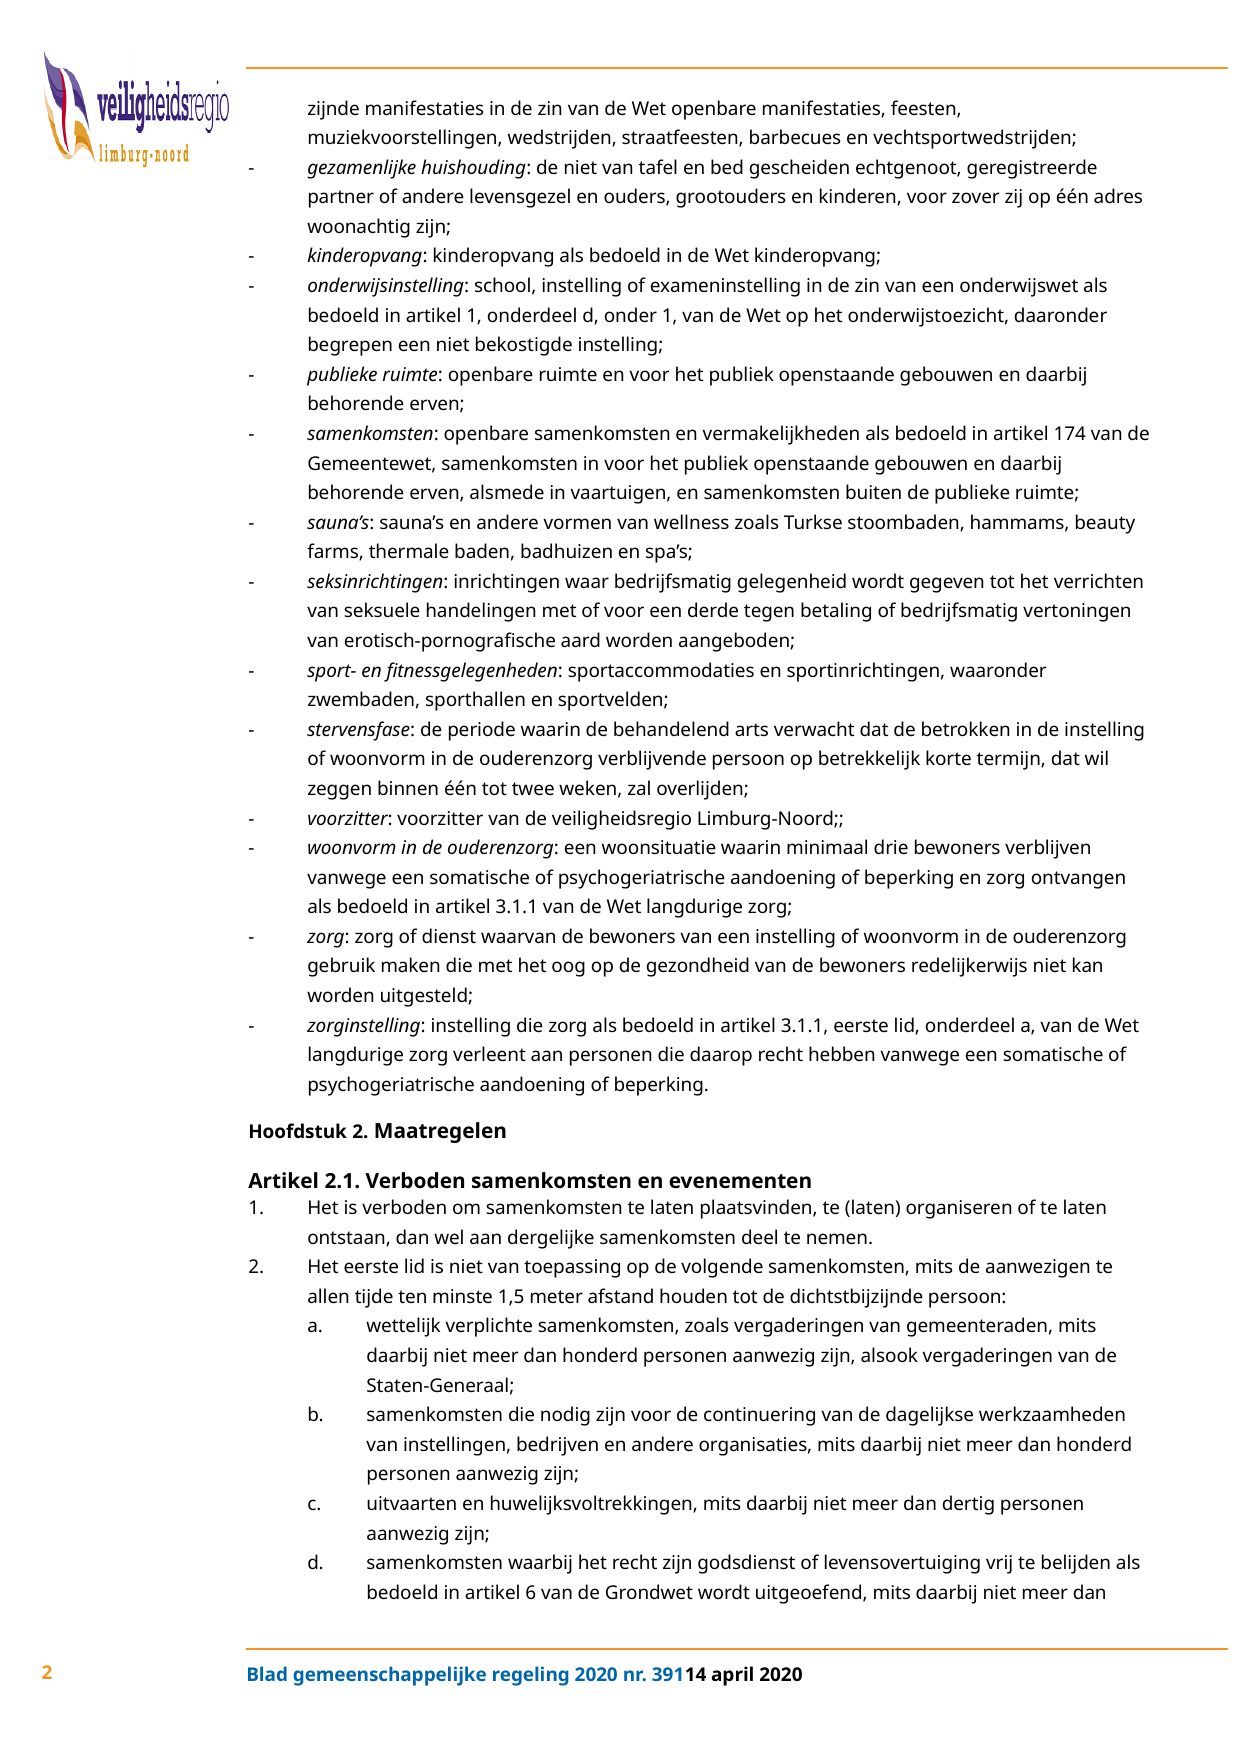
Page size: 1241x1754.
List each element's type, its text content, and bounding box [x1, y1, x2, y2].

list samenkomsten die nodig zijn voor de continuering van de dagelijkse werkzaamheden van instellingen, bedrijven en andere organisaties, mits daarbij niet meer dan honderd personen aanwezig zijn; [307, 1401, 1152, 1486]
list voorzitter: voorzitter van de veiligheidsregio Limburg-Noord;; [248, 805, 1152, 831]
list onderwijsinstelling: school, instelling of exameninstelling in de zin van een onderwijswet als bedoeld in artikel 1, onderdeel d, onder 1, van de Wet op het onderwijstoezicht, daaronder begrepen een niet bekostigde instelling; [248, 272, 1152, 357]
list samenkomsten: openbare samenkomsten en vermakelijkheden als bedoeld in artikel 174 van de Gemeentewet, samenkomsten in voor het publiek openstaande gebouwen en daarbij behorende erven, alsmede in vaartuigen, en samenkomsten buiten de publieke ruimte; [248, 420, 1152, 505]
list zorg: zorg of dienst waarvan de bewoners van een instelling of woonvorm in de ouderenzorg gebruik maken die met het oog op de gezondheid van de bewoners redelijkerwijs niet kan worden uitgesteld; [248, 923, 1152, 1008]
list gezamenlijke huishouding: de niet van tafel en bed gescheiden echtgenoot, geregistreerde partner of andere levensgezel en ouders, grootouders en kinderen, voor zover zij op één adres woonachtig zijn; [248, 154, 1152, 239]
list kinderopvang: kinderopvang als bedoeld in de Wet kinderopvang; [248, 243, 1152, 268]
list Het is verboden om samenkomsten te laten plaatsvinden, te (laten) organiseren of te laten ontstaan, dan wel aan dergelijke samenkomsten deel te nemen. [248, 1194, 1152, 1250]
list publieke ruimte: openbare ruimte en voor het publiek openstaande gebouwen en daarbij behorende erven; [248, 361, 1152, 416]
list stervensfase: de periode waarin de behandelend arts verwacht dat de betrokken in de instelling of woonvorm in de ouderenzorg verblijvende persoon op betrekkelijk korte termijn, dat wil zeggen binnen één tot twee weken, zal overlijden; [248, 716, 1152, 801]
text Artikel 2.1. Verboden samenkomsten en evenementen [248, 1166, 1152, 1194]
list zijnde manifestaties in de zin van de Wet openbare manifestaties, feesten, muziekvoorstellingen, wedstrijden, straatfeesten, barbecues en vechtsportwedstrijden; [248, 95, 1152, 150]
list Het eerste lid is niet van toepassing op de volgende samenkomsten, mits de aanwezigen te allen tijde ten minste 1,5 meter afstand houden tot de dichtstbijzijnde persoon: [248, 1253, 1152, 1309]
list wettelijk verplichte samenkomsten, zoals vergaderingen van gemeenteraden, mits daarbij niet meer dan honderd personen aanwezig zijn, alsook vergaderingen van de Staten-Generaal; [307, 1313, 1152, 1398]
list seksinrichtingen: inrichtingen waar bedrijfsmatig gelegenheid wordt gegeven tot het verrichten van seksuele handelingen met of voor een derde tegen betaling of bedrijfsmatig vertoningen van erotisch-pornografische aard worden aangeboden; [248, 568, 1152, 653]
list zorginstelling: instelling die zorg als bedoeld in artikel 3.1.1, eerste lid, onderdeel a, van de Wet langdurige zorg verleent aan personen die daarop recht hebben vanwege een somatische of psychogeriatrische aandoening of beperking. [248, 1012, 1152, 1097]
list uitvaarten en huwelijksvoltrekkingen, mits daarbij niet meer dan dertig personen aanwezig zijn; [307, 1490, 1152, 1546]
text Hoofdstuk 2. Maatregelen [248, 1117, 1152, 1145]
list samenkomsten waarbij het recht zijn godsdienst of levensovertuiging vrij te belijden als bedoeld in artikel 6 van de Grondwet wordt uitgeoefend, mits daarbij niet meer dan [307, 1549, 1152, 1605]
list sport- en fitnessgelegenheden: sportaccommodaties en sportinrichtingen, waaronder zwembaden, sporthallen en sportvelden; [248, 657, 1152, 712]
picture [41, 47, 231, 172]
list sauna’s: sauna’s en andere vormen van wellness zoals Turkse stoombaden, hammams, beauty farms, thermale baden, badhuizen en spa’s; [248, 509, 1152, 564]
list woonvorm in de ouderenzorg: een woonsituatie waarin minimaal drie bewoners verblijven vanwege een somatische of psychogeriatrische aandoening of beperking en zorg ontvangen als bedoeld in artikel 3.1.1 van de Wet langdurige zorg; [248, 834, 1152, 919]
